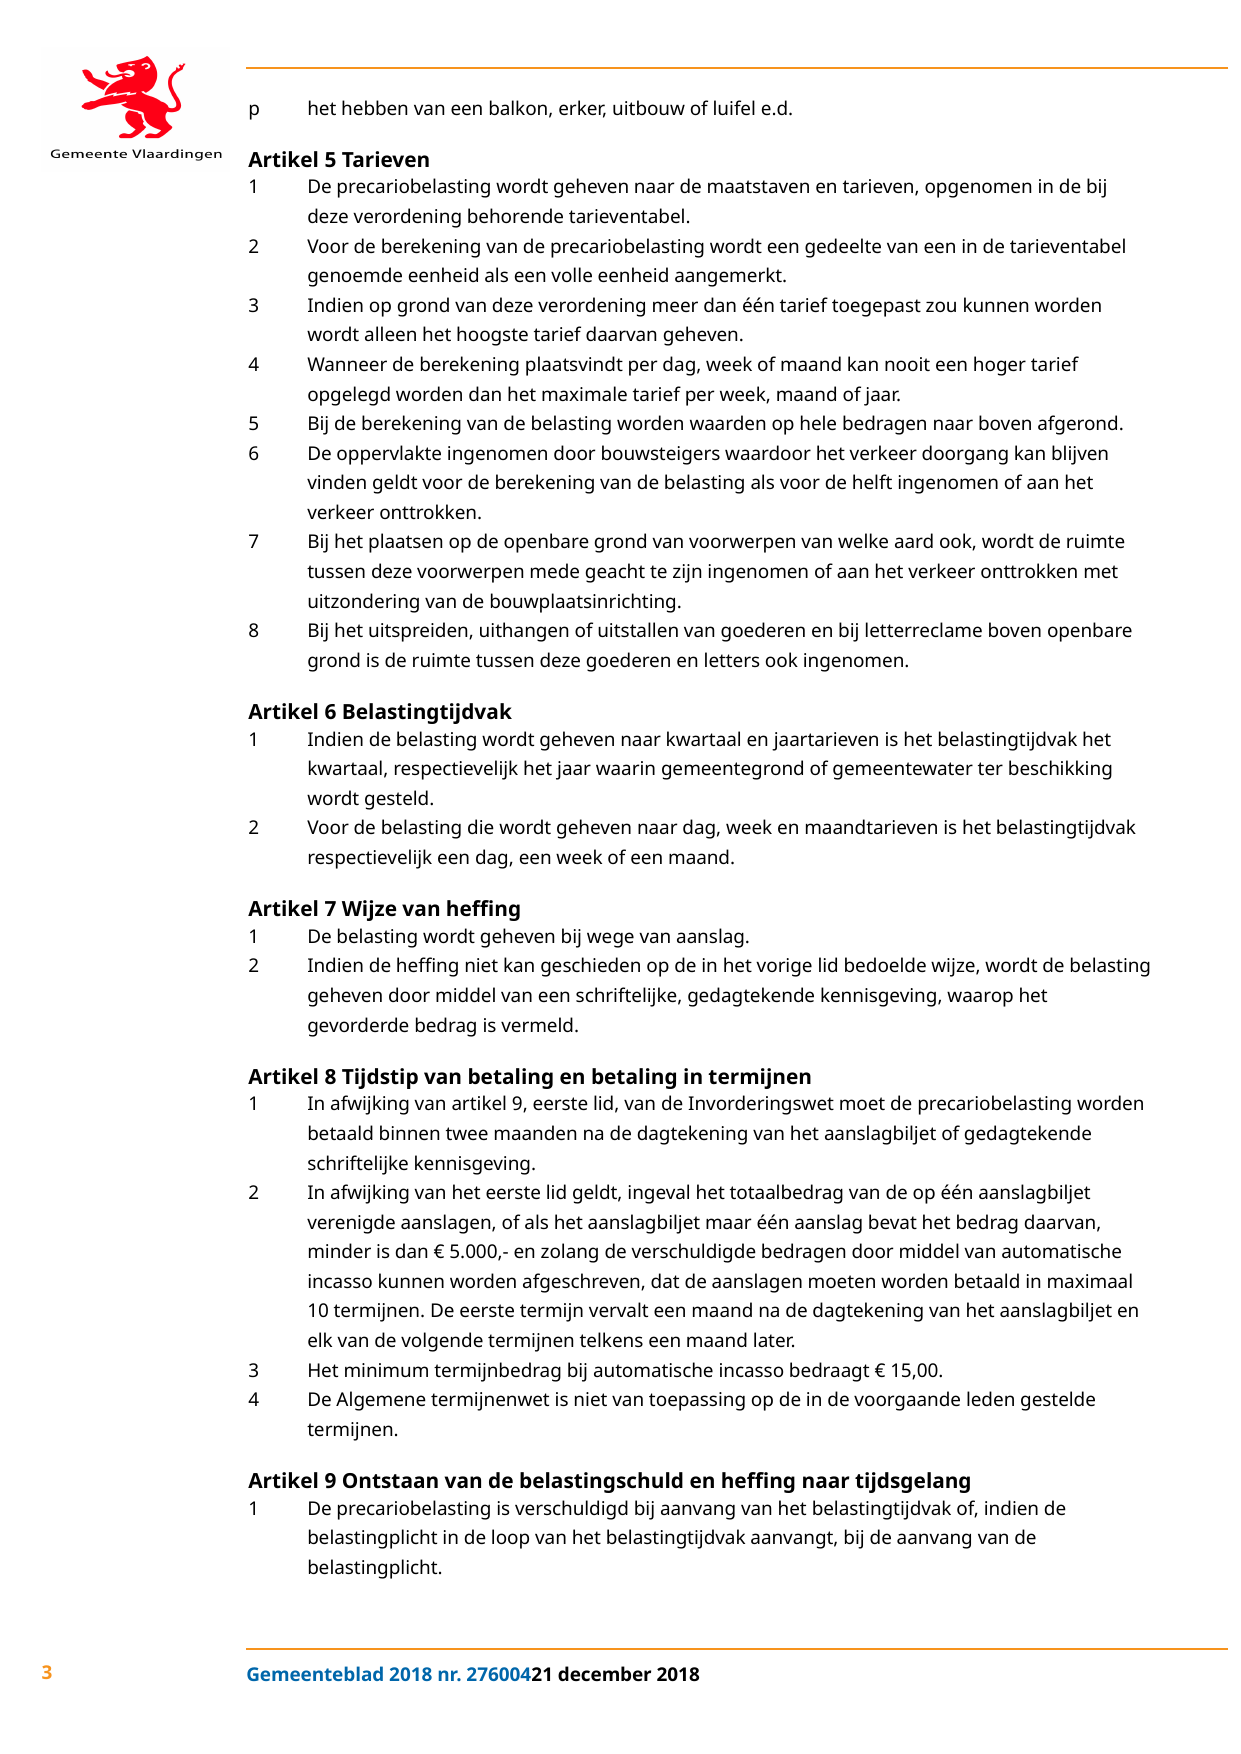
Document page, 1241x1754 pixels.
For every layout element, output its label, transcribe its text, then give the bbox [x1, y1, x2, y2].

list In afwijking van het eerste lid geldt, ingeval het totaalbedrag van de op één aanslagbiljet verenigde aanslagen, of als het aanslagbiljet maar één aanslag bevat het bedrag daarvan, minder is dan € 5.000,- en zolang de verschuldigde bedragen door middel van automatische incasso kunnen worden afgeschreven, dat de aanslagen moeten worden betaald in maximaal 10 termijnen. De eerste termijn vervalt een maand na de dagtekening van het aanslagbiljet en elk van de volgende termijnen telkens een maand later. [248, 1179, 1152, 1353]
list De belasting wordt geheven bij wege van aanslag. [248, 923, 1152, 949]
list Voor de belasting die wordt geheven naar dag, week en maandtarieven is het belastingtijdvak respectievelijk een dag, een week of een maand. [248, 814, 1152, 870]
list Wanneer de berekening plaatsvindt per dag, week of maand kan nooit een hoger tarief opgelegd worden dan het maximale tarief per week, maand of jaar. [248, 351, 1152, 406]
text Artikel 5 Tarieven [248, 145, 1152, 174]
list Indien op grond van deze verordening meer dan één tarief toegepast zou kunnen worden wordt alleen het hoogste tarief daarvan geheven. [248, 292, 1152, 347]
list De precariobelasting wordt geheven naar de maatstaven en tarieven, opgenomen in de bij deze verordening behorende tarieventabel. [248, 174, 1152, 229]
list De Algemene termijnenwet is niet van toepassing op de in de voorgaande leden gestelde termijnen. [248, 1386, 1152, 1442]
list In afwijking van artikel 9, eerste lid, van de Invorderingswet moet de precariobelasting worden betaald binnen twee maanden na de dagtekening van het aanslagbiljet of gedagtekende schriftelijke kennisgeving. [248, 1091, 1152, 1176]
list Indien de belasting wordt geheven naar kwartaal en jaartarieven is het belastingtijdvak het kwartaal, respectievelijk het jaar waarin gemeentegrond of gemeentewater ter beschikking wordt gesteld. [248, 726, 1152, 811]
list De oppervlakte ingenomen door bouwsteigers waardoor het verkeer doorgang kan blijven vinden geldt voor de berekening van de belasting als voor de helft ingenomen of aan het verkeer onttrokken. [248, 440, 1152, 525]
list Het minimum termijnbedrag bij automatische incasso bedraagt € 15,00. [248, 1357, 1152, 1383]
list Indien de heffing niet kan geschieden op de in het vorige lid bedoelde wijze, wordt de belasting geheven door middel van een schriftelijke, gedagtekende kennisgeving, waarop het gevorderde bedrag is vermeld. [248, 953, 1152, 1037]
list Bij de berekening van de belasting worden waarden op hele bedragen naar boven afgerond. [248, 410, 1152, 436]
list het hebben van een balkon, erker, uitbouw of luifel e.d. [248, 95, 1152, 121]
text Artikel 8 Tijdstip van betaling en betaling in termijnen [248, 1062, 1152, 1091]
list Bij het uitspreiden, uithangen of uitstallen van goederen en bij letterreclame boven openbare grond is de ruimte tussen deze goederen en letters ook ingenomen. [248, 617, 1152, 673]
text Artikel 6 Belastingtijdvak [248, 697, 1152, 726]
list De precariobelasting is verschuldigd bij aanvang van het belastingtijdvak of, indien de belastingplicht in de loop van het belastingtijdvak aanvangt, bij de aanvang van de belastingplicht. [248, 1495, 1152, 1580]
text Artikel 7 Wijze van heffing [248, 894, 1152, 923]
list Voor de berekening van de precariobelasting wordt een gedeelte van een in de tarieventabel genoemde eenheid als een volle eenheid aangemerkt. [248, 233, 1152, 288]
picture [41, 47, 231, 172]
list Bij het plaatsen op de openbare grond van voorwerpen van welke aard ook, wordt de ruimte tussen deze voorwerpen mede geacht te zijn ingenomen of aan het verkeer onttrokken met uitzondering van de bouwplaatsinrichting. [248, 529, 1152, 613]
text Artikel 9 Ontstaan van de belastingschuld en heffing naar tijdsgelang [248, 1466, 1152, 1495]
